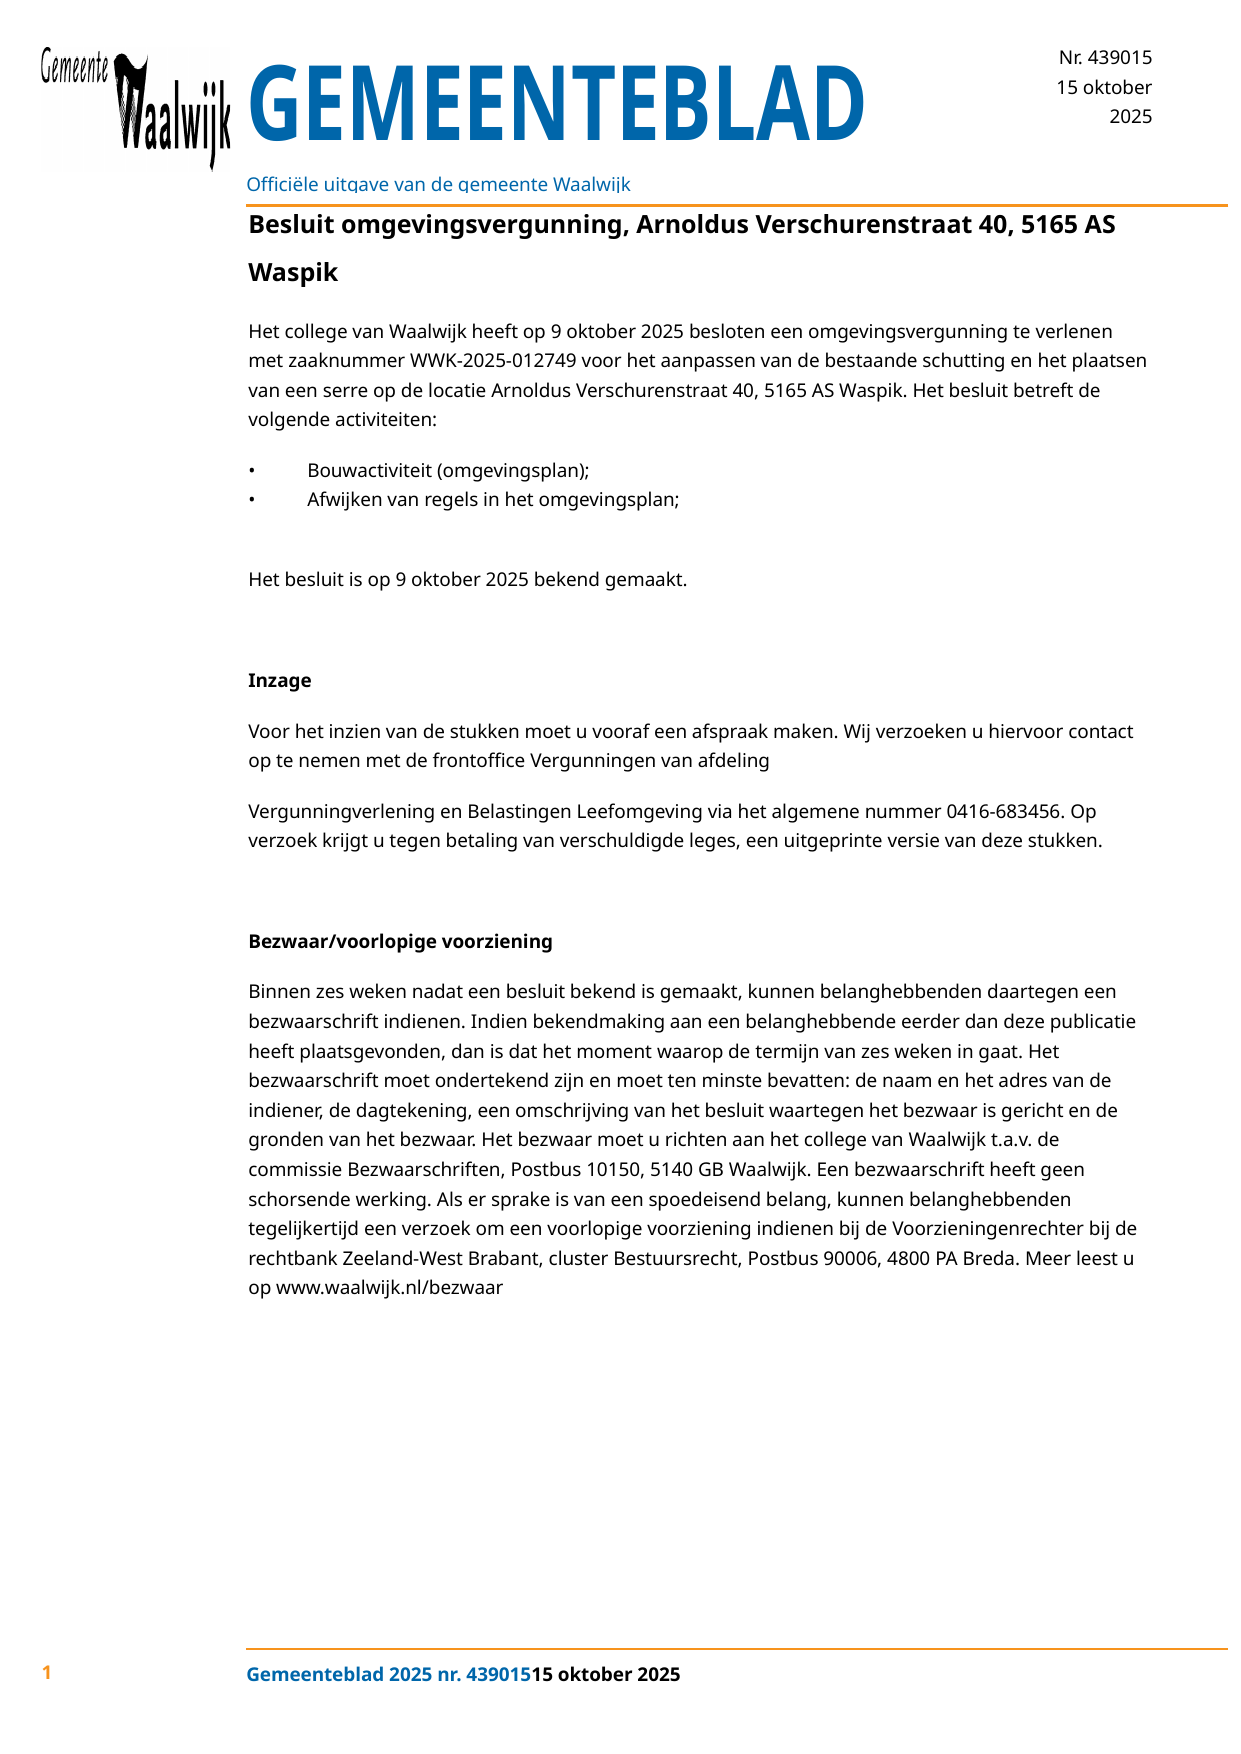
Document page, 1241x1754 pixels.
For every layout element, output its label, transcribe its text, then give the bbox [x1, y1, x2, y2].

text Het college van Waalwijk heeft op 9 oktober 2025 besloten een omgevingsvergunning te verlenen met zaaknummer WWK-2025-012749 voor het aanpassen van de bestaande schutting en het plaatsen van een serre op de locatie Arnoldus Verschurenstraat 40, 5165 AS Waspik. Het besluit betreft de volgende activiteiten: [248, 318, 1152, 432]
list Bouwactiviteit (omgevingsplan); [248, 457, 1152, 483]
list Afwijken van regels in het omgevingsplan; [248, 487, 1152, 512]
text Besluit omgevingsvergunning, Arnoldus Verschurenstraat 40, 5165 AS Waspik [248, 207, 1152, 288]
text Voor het inzien van de stukken moet u vooraf een afspraak maken. Wij verzoeken u hiervoor contact op te nemen met de frontoffice Vergunningen van afdeling [248, 718, 1152, 773]
text Bezwaar/voorlopige voorziening [248, 928, 1152, 954]
text Binnen zes weken nadat een besluit bekend is gemaakt, kunnen belanghebbenden daartegen een bezwaarschrift indienen. Indien bekendmaking aan een belanghebbende eerder dan deze publicatie heeft plaatsgevonden, dan is dat het moment waarop de termijn van zes weken in gaat. Het bezwaarschrift moet ondertekend zijn en moet ten minste bevatten: de naam en het adres van de indiener, de dagtekening, een omschrijving van het besluit waartegen het bezwaar is gericht en de gronden van het bezwaar. Het bezwaar moet u richten aan het college van Waalwijk t.a.v. de commissie Bezwaarschriften, Postbus 10150, 5140 GB Waalwijk. Een bezwaarschrift heeft geen schorsende werking. Als er sprake is van een spoedeisend belang, kunnen belanghebbenden tegelijkertijd een verzoek om een voorlopige voorziening indienen bij de Voorzieningenrechter bij de rechtbank Zeeland-West Brabant, cluster Bestuursrecht, Postbus 90006, 4800 PA Breda. Meer leest u op www.waalwijk.nl/bezwaar [248, 979, 1152, 1300]
text Het besluit is op 9 oktober 2025 bekend gemaakt. [248, 567, 1152, 592]
text Vergunningverlening en Belastingen Leefomgeving via het algemene nummer 0416-683456. Op verzoek krijgt u tegen betaling van verschuldigde leges, een uitgeprinte versie van deze stukken. [248, 798, 1152, 853]
picture [41, 47, 231, 172]
text Inzage [248, 667, 1152, 693]
